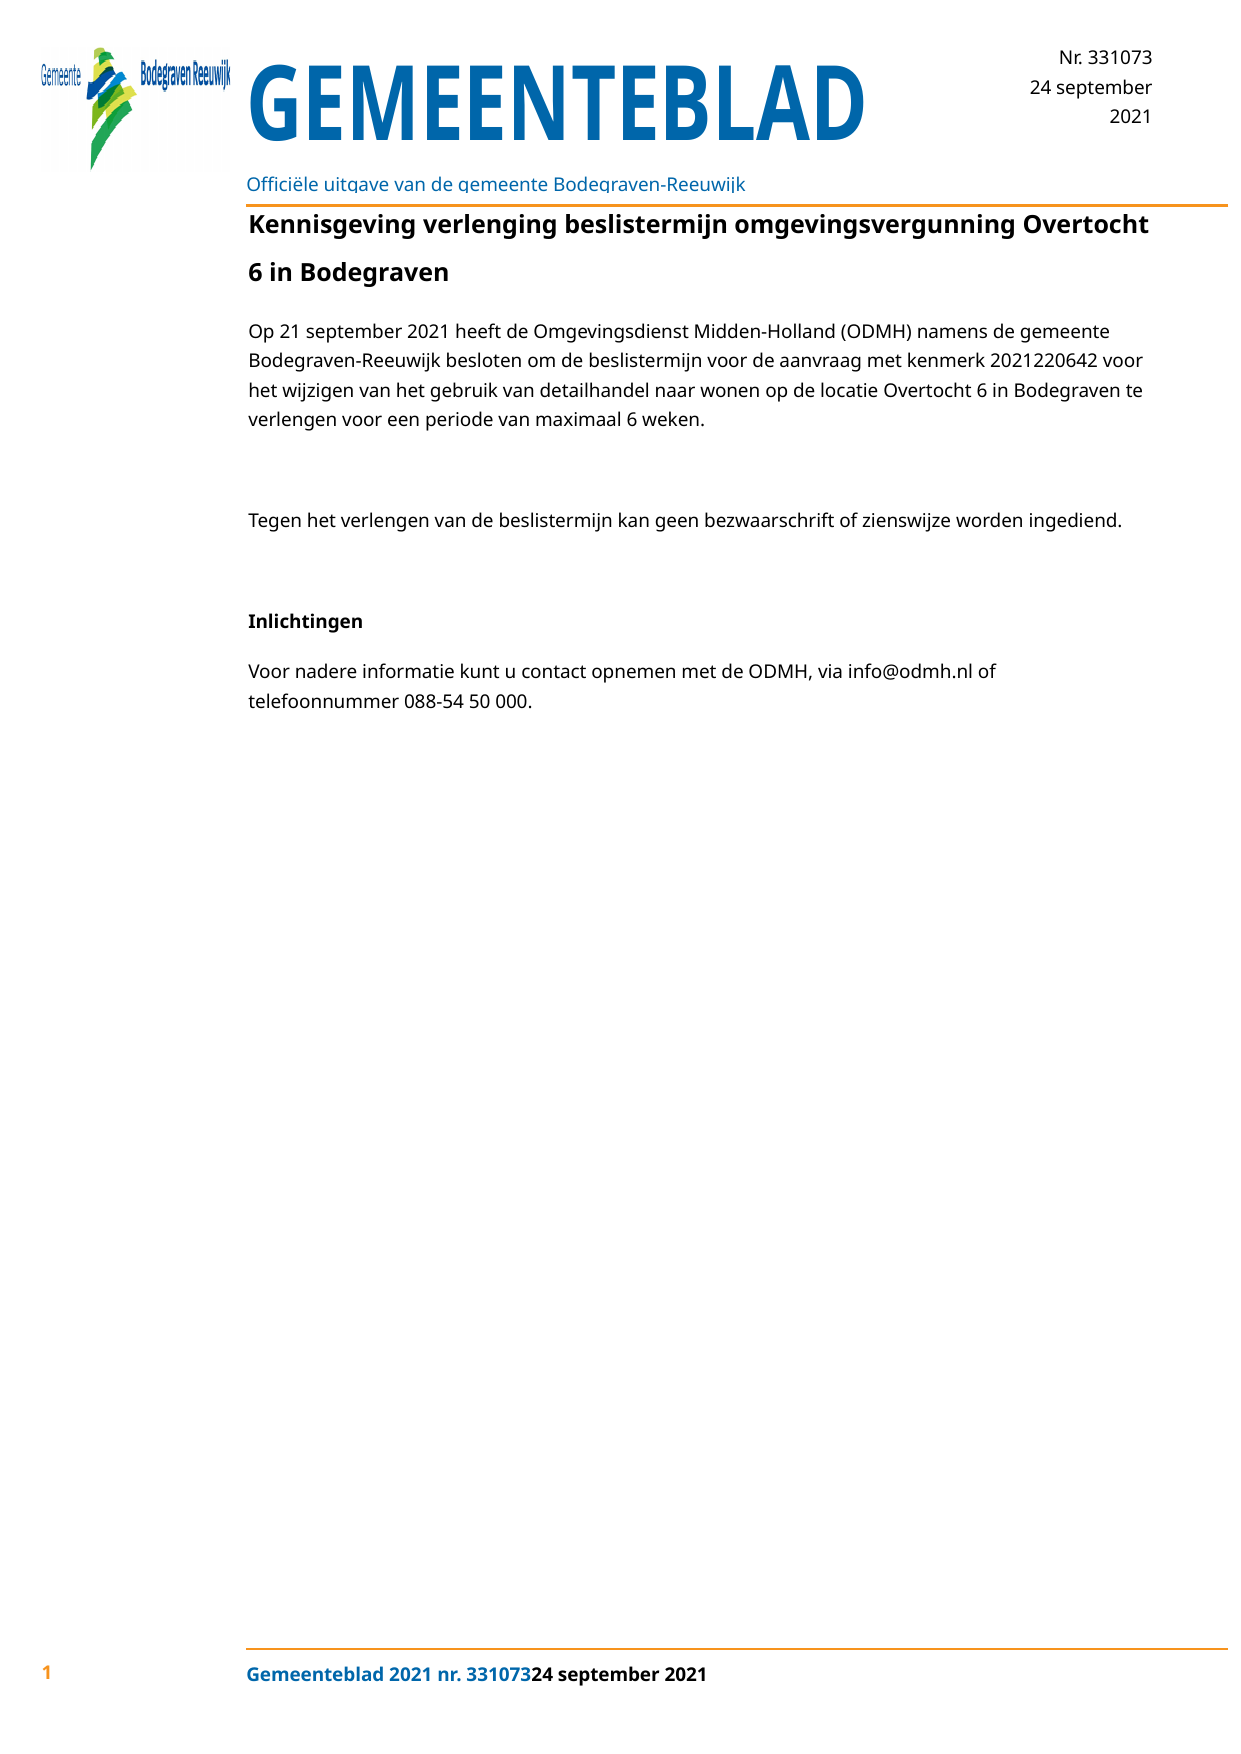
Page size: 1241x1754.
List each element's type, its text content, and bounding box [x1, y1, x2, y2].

text Op 21 september 2021 heeft de Omgevingsdienst Midden-Holland (ODMH) namens de gemeente Bodegraven-Reeuwijk besloten om de beslistermijn voor de aanvraag met kenmerk 2021220642 voor het wijzigen van het gebruik van detailhandel naar wonen op de locatie Overtocht 6 in Bodegraven te verlengen voor een periode van maximaal 6 weken. [248, 318, 1152, 432]
text Inlichtingen [248, 608, 1152, 634]
picture [41, 47, 231, 172]
text Tegen het verlengen van de beslistermijn kan geen bezwaarschrift of zienswijze worden ingediend. [248, 507, 1152, 533]
text Kennisgeving verlenging beslistermijn omgevingsvergunning Overtocht 6 in Bodegraven [248, 207, 1152, 288]
text Voor nadere informatie kunt u contact opnemen met de ODMH, via info@odmh.nl of telefoonnummer 088-54 50 000. [248, 659, 1152, 714]
